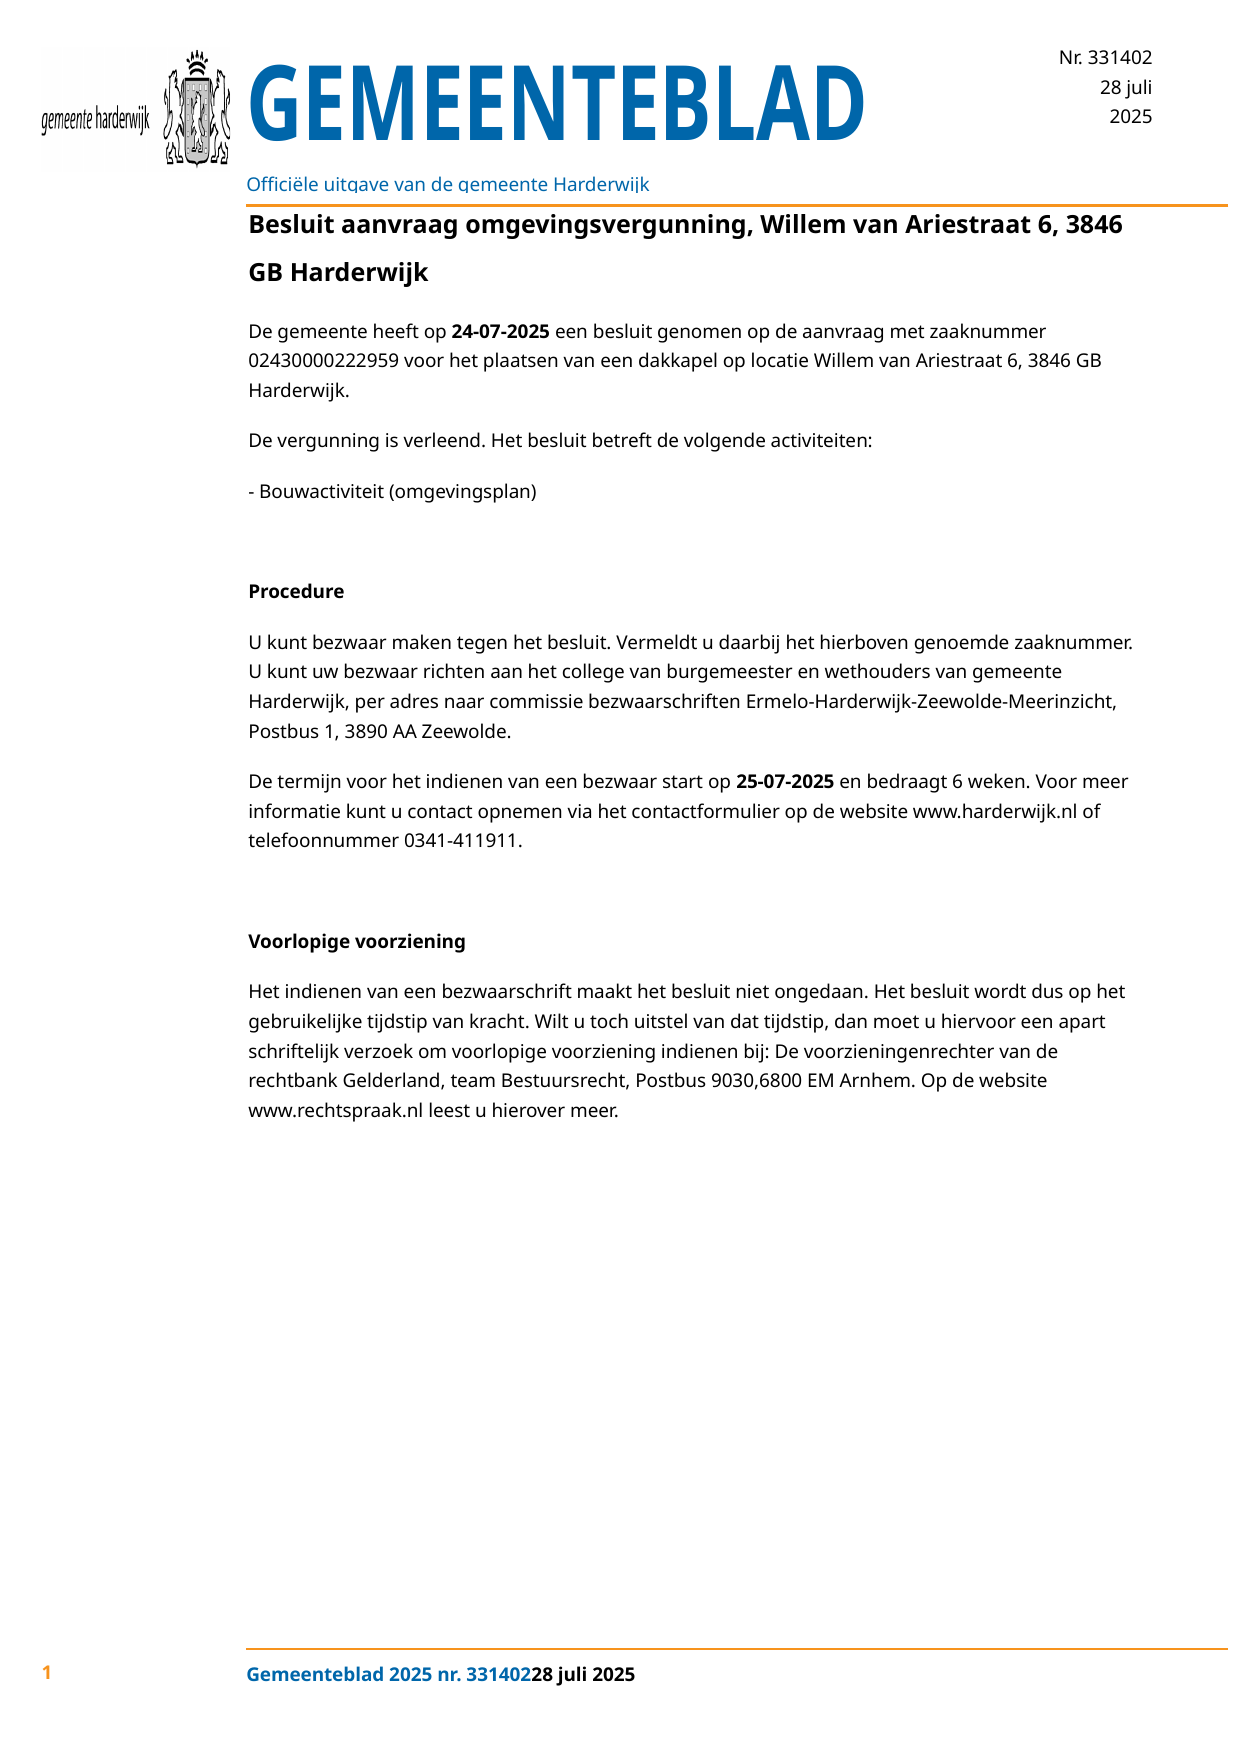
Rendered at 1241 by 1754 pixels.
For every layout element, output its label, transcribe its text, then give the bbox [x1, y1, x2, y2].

text De termijn voor het indienen van een bezwaar start op 25-07-2025 en bedraagt 6 weken. Voor meer informatie kunt u contact opnemen via het contactformulier op de website www.harderwijk.nl of telefoonnummer 0341-411911. [248, 768, 1152, 853]
text Het indienen van een bezwaarschrift maakt het besluit niet ongedaan. Het besluit wordt dus op het gebruikelijke tijdstip van kracht. Wilt u toch uitstel van dat tijdstip, dan moet u hiervoor een apart schriftelijk verzoek om voorlopige voorziening indienen bij: De voorzieningenrechter van de rechtbank Gelderland, team Bestuursrecht, Postbus 9030,6800 EM Arnhem. Op de website www.rechtspraak.nl leest u hierover meer. [248, 979, 1152, 1123]
text U kunt bezwaar maken tegen het besluit. Vermeldt u daarbij het hierboven genoemde zaaknummer. U kunt uw bezwaar richten aan het college van burgemeester en wethouders van gemeente Harderwijk, per adres naar commissie bezwaarschriften Ermelo-Harderwijk-Zeewolde-Meerinzicht, Postbus 1, 3890 AA Zeewolde. [248, 629, 1152, 744]
text De gemeente heeft op 24-07-2025 een besluit genomen op de aanvraag met zaaknummer 02430000222959 voor het plaatsen van een dakkapel op locatie Willem van Ariestraat 6, 3846 GB Harderwijk. [248, 318, 1152, 403]
text Voorlopige voorziening [248, 928, 1152, 954]
text - Bouwactiviteit (omgevingsplan) [248, 478, 1152, 504]
picture [41, 47, 231, 172]
text De vergunning is verleend. Het besluit betreft de volgende activiteiten: [248, 427, 1152, 453]
text Besluit aanvraag omgevingsvergunning, Willem van Ariestraat 6, 3846 GB Harderwijk [248, 207, 1152, 288]
text Procedure [248, 579, 1152, 604]
